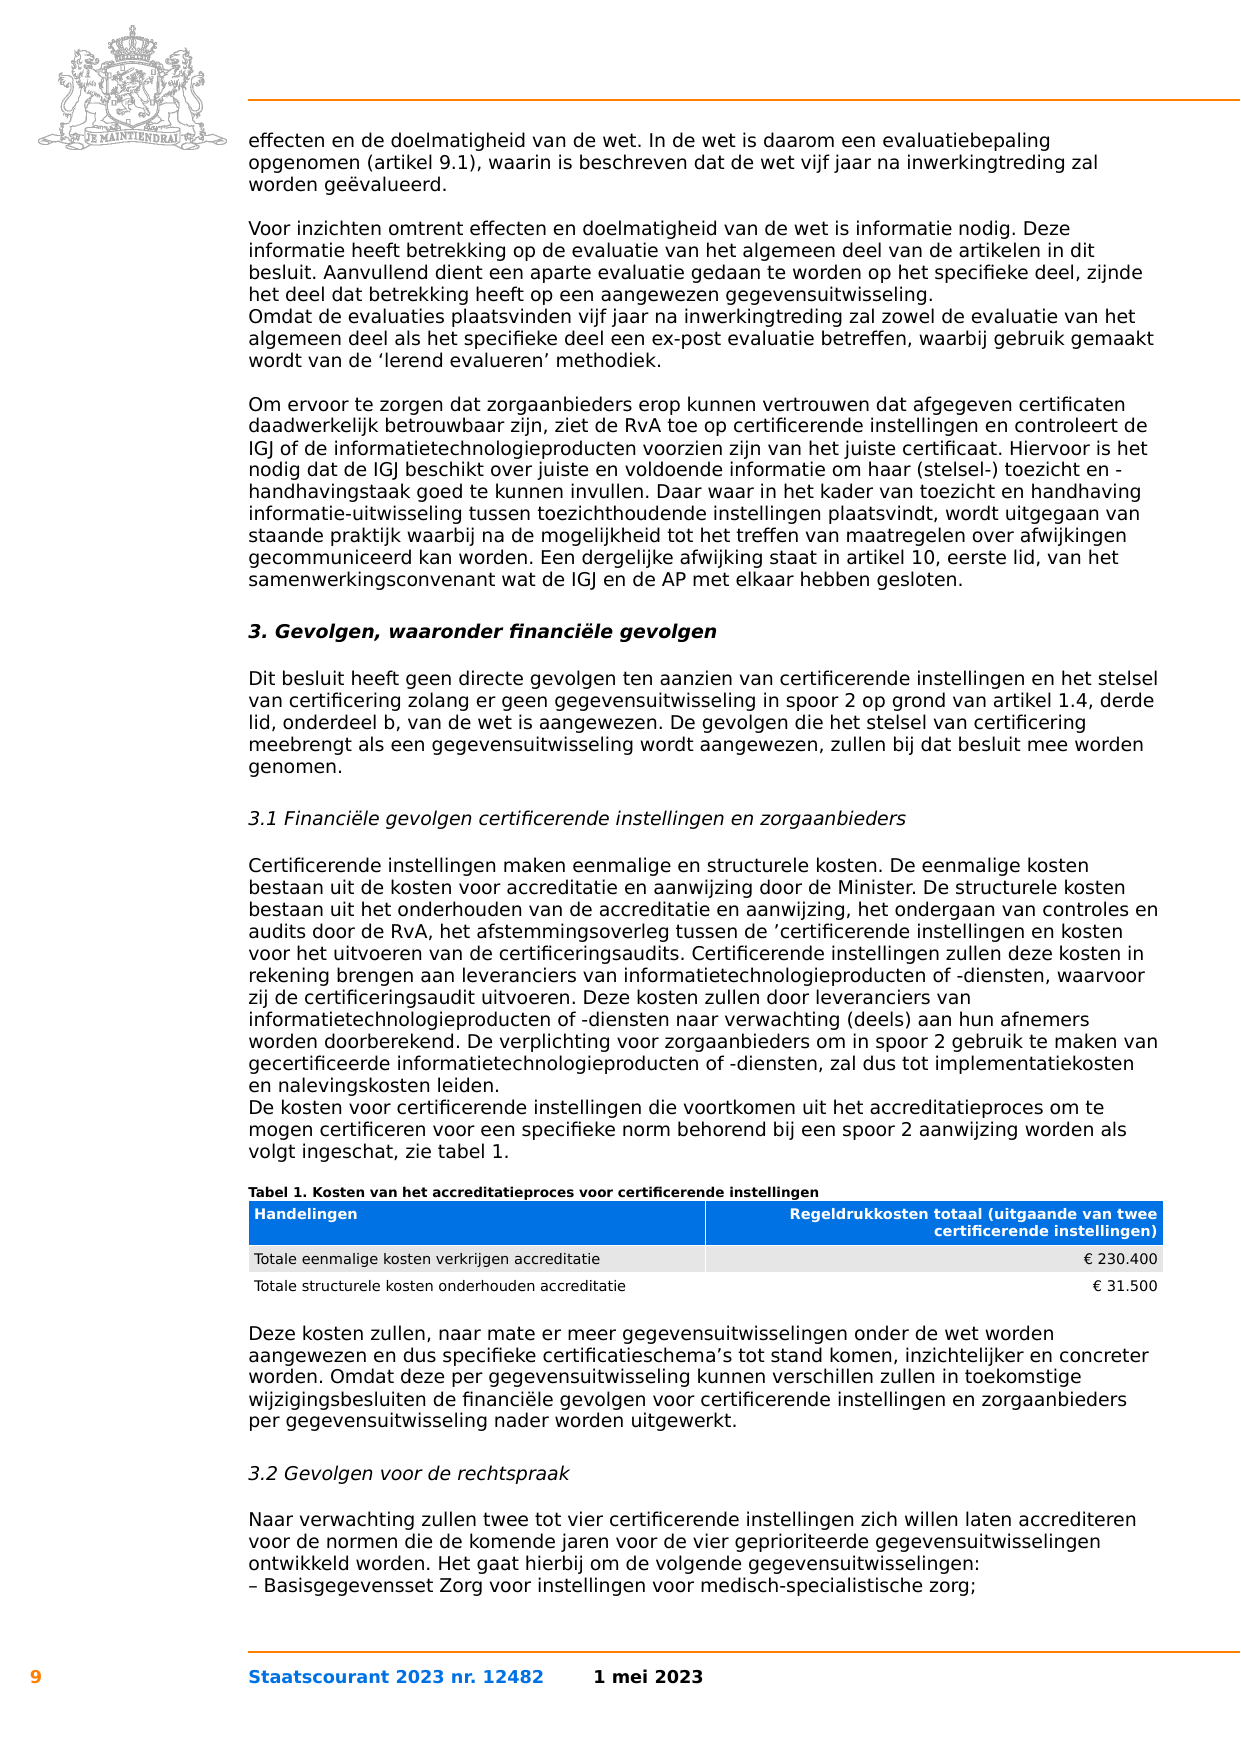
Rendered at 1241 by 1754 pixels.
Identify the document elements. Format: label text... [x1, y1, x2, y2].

table_cell Totale eenmalige kosten verkrijgen accreditatie [249, 1246, 705, 1272]
subtitle 3. Gevolgen, waaronder financiële gevolgen [248, 621, 1163, 643]
text Voor inzichten omtrent effecten en doelmatigheid van de wet is informatie nodig. Deze informatie heeft betrekking op de evaluatie van het algemeen deel van de artikelen in dit besluit. Aanvullend dient een aparte evaluatie gedaan te worden op het specifieke deel, zijnde het deel dat betrekking heeft op een aangewezen gegevensuitwisseling. [248, 218, 1163, 306]
text – Basisgegevensset Zorg voor instellingen voor medisch-specialistische zorg; [248, 1575, 1163, 1597]
table_cell Regeldrukkosten totaal (uitgaande van twee certificerende instellingen) [706, 1201, 1163, 1245]
subtitle 3.2 Gevolgen voor de rechtspraak [248, 1462, 1163, 1484]
table_cell € 31.500 [706, 1273, 1163, 1299]
text effecten en de doelmatigheid van de wet. In de wet is daarom een evaluatiebepaling opgenomen (artikel 9.1), waarin is beschreven dat de wet vijf jaar na inwerkingtreding zal worden geëvalueerd. [248, 130, 1163, 196]
text Dit besluit heeft geen directe gevolgen ten aanzien van certificerende instellingen en het stelsel van certificering zolang er geen gegevensuitwisseling in spoor 2 op grond van artikel 1.4, derde lid, onderdeel b, van de wet is aangewezen. De gevolgen die het stelsel van certificering meebrengt als een gegevensuitwisseling wordt aangewezen, zullen bij dat besluit mee worden genomen. [248, 668, 1163, 778]
text Certificerende instellingen maken eenmalige en structurele kosten. De eenmalige kosten bestaan uit de kosten voor accreditatie en aanwijzing door de Minister. De structurele kosten bestaan uit het onderhouden van de accreditatie en aanwijzing, het ondergaan van controles en audits door de RvA, het afstemmingsoverleg tussen de ’certificerende instellingen en kosten voor het uitvoeren van de certificeringsaudits. Certificerende instellingen zullen deze kosten in rekening brengen aan leveranciers van informatietechnologieproducten of -diensten, waarvoor zij de certificeringsaudit uitvoeren. Deze kosten zullen door leveranciers van informatietechnologieproducten of -diensten naar verwachting (deels) aan hun afnemers worden doorberekend. De verplichting voor zorgaanbieders om in spoor 2 gebruik te maken van gecertificeerde informatietechnologieproducten of -diensten, zal dus tot implementatiekosten en nalevingskosten leiden. [248, 855, 1163, 1097]
table_header Tabel 1. Kosten van het accreditatieproces voor certificerende instellingen [248, 1185, 1163, 1200]
picture [38, 25, 227, 150]
text Om ervoor te zorgen dat zorgaanbieders erop kunnen vertrouwen dat afgegeven certificaten daadwerkelijk betrouwbaar zijn, ziet de RvA toe op certificerende instellingen en controleert de IGJ of de informatietechnologieproducten voorzien zijn van het juiste certificaat. Hiervoor is het nodig dat de IGJ beschikt over juiste en voldoende informatie om haar (stelsel-) toezicht en -handhavingstaak goed te kunnen invullen. Daar waar in het kader van toezicht en handhaving informatie-uitwisseling tussen toezichthoudende instellingen plaatsvindt, wordt uitgegaan van staande praktijk waarbij na de mogelijkheid tot het treffen van maatregelen over afwijkingen gecommuniceerd kan worden. Een dergelijke afwijking staat in artikel 10, eerste lid, van het samenwerkingsconvenant wat de IGJ en de AP met elkaar hebben gesloten. [248, 393, 1163, 591]
table_cell Handelingen [249, 1201, 705, 1245]
text Deze kosten zullen, naar mate er meer gegevensuitwisselingen onder de wet worden aangewezen en dus specifieke certificatieschema’s tot stand komen, inzichtelijker en concreter worden. Omdat deze per gegevensuitwisseling kunnen verschillen zullen in toekomstige wijzigingsbesluiten de financiële gevolgen voor certificerende instellingen en zorgaanbieders per gegevensuitwisseling nader worden uitgewerkt. [248, 1322, 1163, 1432]
subtitle 3.1 Financiële gevolgen certificerende instellingen en zorgaanbieders [248, 808, 1163, 830]
text Naar verwachting zullen twee tot vier certificerende instellingen zich willen laten accrediteren voor de normen die de komende jaren voor de vier geprioriteerde gegevensuitwisselingen ontwikkeld worden. Het gaat hierbij om de volgende gegevensuitwisselingen: [248, 1509, 1163, 1575]
table_cell Totale structurele kosten onderhouden accreditatie [249, 1273, 705, 1299]
text De kosten voor certificerende instellingen die voortkomen uit het accreditatieproces om te mogen certificeren voor een specifieke norm behorend bij een spoor 2 aanwijzing worden als volgt ingeschat, zie tabel 1. [248, 1097, 1163, 1163]
text Omdat de evaluaties plaatsvinden vijf jaar na inwerkingtreding zal zowel de evaluatie van het algemeen deel als het specifieke deel een ex-post evaluatie betreffen, waarbij gebruik gemaakt wordt van de ‘lerend evalueren’ methodiek. [248, 306, 1163, 372]
table_cell € 230.400 [706, 1246, 1163, 1272]
